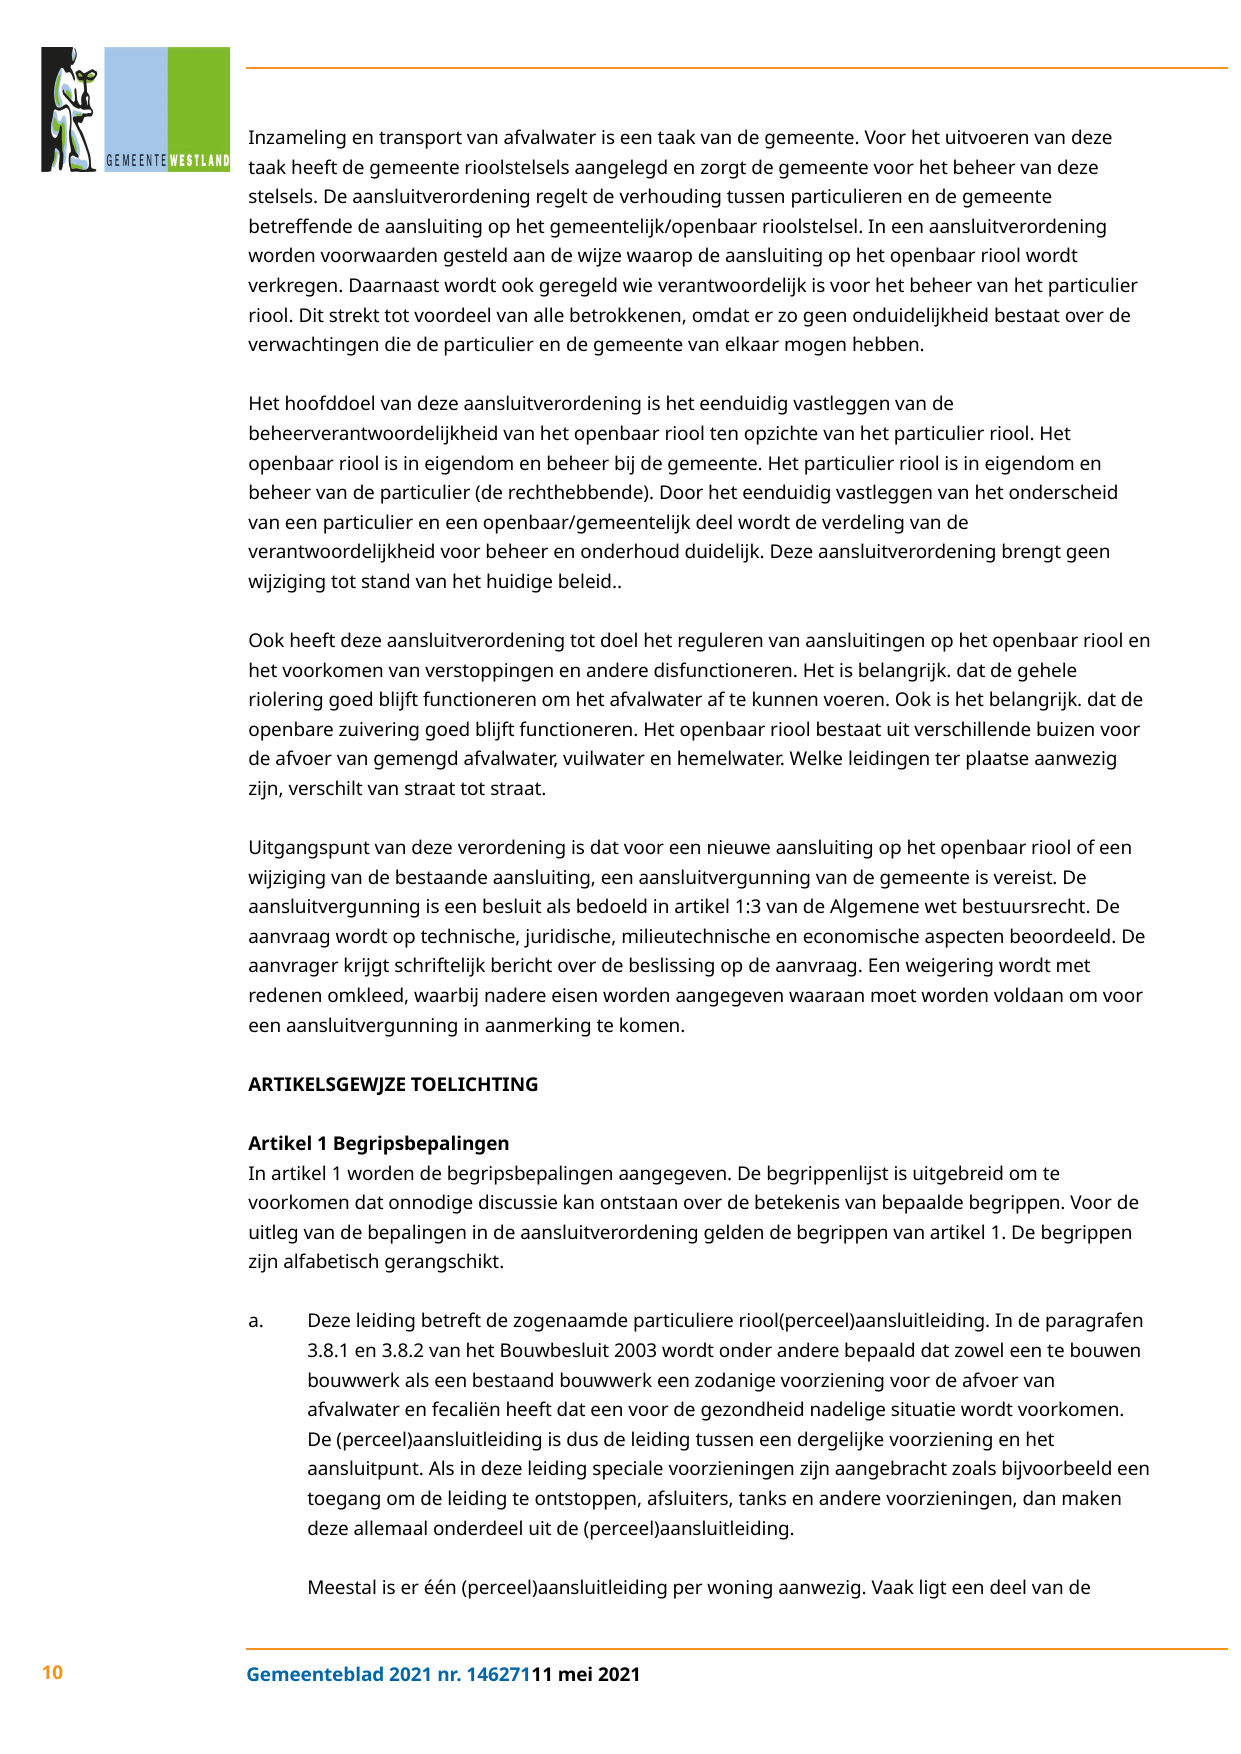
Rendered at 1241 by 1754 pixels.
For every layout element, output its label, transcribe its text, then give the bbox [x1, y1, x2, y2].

picture [41, 47, 231, 172]
text In artikel 1 worden de begripsbepalingen aangegeven. De begrippenlijst is uitgebreid om te voorkomen dat onnodige discussie kan ontstaan over de betekenis van bepaalde begrippen. Voor de uitleg van de bepalingen in de aansluitverordening gelden de begrippen van artikel 1. De begrippen zijn alfabetisch gerangschikt. [248, 1160, 1152, 1274]
list Deze leiding betreft de zogenaamde particuliere riool(perceel)aansluitleiding. In de paragrafen 3.8.1 en 3.8.2 van het Bouwbesluit 2003 wordt onder andere bepaald dat zowel een te bouwen bouwwerk als een bestaand bouwwerk een zodanige voorziening voor de afvoer van afvalwater en fecaliën heeft dat een voor de gezondheid nadelige situatie wordt voorkomen. De (perceel)aansluitleiding is dus de leiding tussen een dergelijke voorziening en het aansluitpunt. Als in deze leiding speciale voorzieningen zijn aangebracht zoals bijvoorbeeld een toegang om de leiding te ontstoppen, afsluiters, tanks en andere voorzieningen, dan maken deze allemaal onderdeel uit de (perceel)aansluitleiding. [248, 1308, 1152, 1541]
text ARTIKELSGEWJZE TOELICHTING [248, 1071, 1152, 1097]
text Artikel 1 Begripsbepalingen [248, 1130, 1152, 1156]
text Het hoofddoel van deze aansluitverordening is het eenduidig vastleggen van de beheerverantwoordelijkheid van het openbaar riool ten opzichte van het particulier riool. Het openbaar riool is in eigendom en beheer bij de gemeente. Het particulier riool is in eigendom en beheer van de particulier (de rechthebbende). Door het eenduidig vastleggen van het onderscheid van een particulier en een openbaar/gemeentelijk deel wordt de verdeling van de verantwoordelijkheid voor beheer en onderhoud duidelijk. Deze aansluitverordening brengt geen wijziging tot stand van het huidige beleid.. [248, 391, 1152, 594]
list Meestal is er één (perceel)aansluitleiding per woning aanwezig. Vaak ligt een deel van de [248, 1574, 1152, 1600]
text Inzameling en transport van afvalwater is een taak van de gemeente. Voor het uitvoeren van deze taak heeft de gemeente rioolstelsels aangelegd en zorgt de gemeente voor het beheer van deze stelsels. De aansluitverordening regelt de verhouding tussen particulieren en de gemeente betreffende de aansluiting op het gemeentelijk/openbaar rioolstelsel. In een aansluitverordening worden voorwaarden gesteld aan de wijze waarop de aansluiting op het openbaar riool wordt verkregen. Daarnaast wordt ook geregeld wie verantwoordelijk is voor het beheer van het particulier riool. Dit strekt tot voordeel van alle betrokkenen, omdat er zo geen onduidelijkheid bestaat over de verwachtingen die de particulier en de gemeente van elkaar mogen hebben. [248, 124, 1152, 357]
text Ook heeft deze aansluitverordening tot doel het reguleren van aansluitingen op het openbaar riool en het voorkomen van verstoppingen en andere disfunctioneren. Het is belangrijk. dat de gehele riolering goed blijft functioneren om het afvalwater af te kunnen voeren. Ook is het belangrijk. dat de openbare zuivering goed blijft functioneren. Het openbaar riool bestaat uit verschillende buizen voor de afvoer van gemengd afvalwater, vuilwater en hemelwater. Welke leidingen ter plaatse aanwezig zijn, verschilt van straat tot straat. [248, 627, 1152, 801]
text Uitgangspunt van deze verordening is dat voor een nieuwe aansluiting op het openbaar riool of een wijziging van de bestaande aansluiting, een aansluitvergunning van de gemeente is vereist. De aansluitvergunning is een besluit als bedoeld in artikel 1:3 van de Algemene wet bestuursrecht. De aanvraag wordt op technische, juridische, milieutechnische en economische aspecten beoordeeld. De aanvrager krijgt schriftelijk bericht over de beslissing op de aanvraag. Een weigering wordt met redenen omkleed, waarbij nadere eisen worden aangegeven waaraan moet worden voldaan om voor een aansluitvergunning in aanmerking te komen. [248, 834, 1152, 1038]
